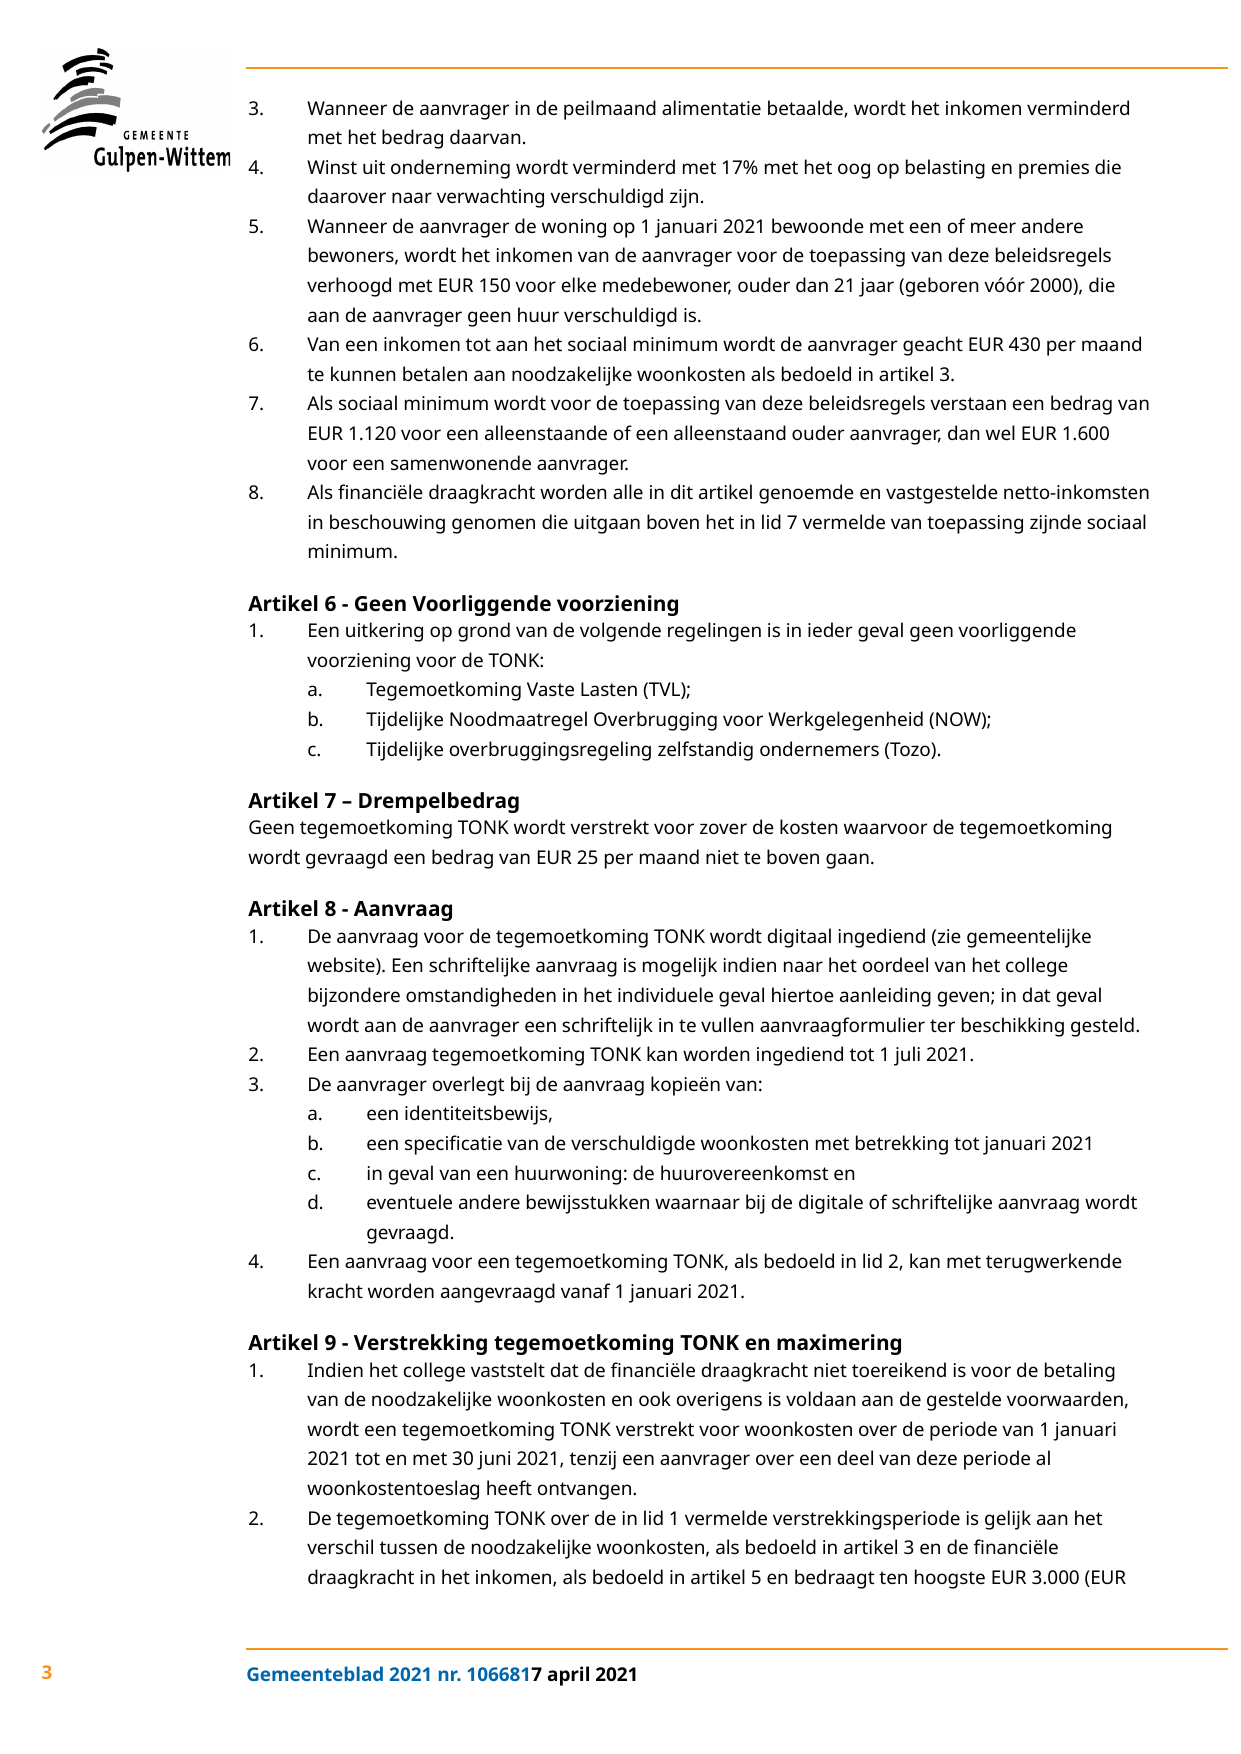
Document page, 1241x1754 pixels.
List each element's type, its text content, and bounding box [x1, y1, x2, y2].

list een specificatie van de verschuldigde woonkosten met betrekking tot januari 2021 [307, 1130, 1152, 1156]
text Artikel 6 - Geen Voorliggende voorziening [248, 589, 1152, 617]
list eventuele andere bewijsstukken waarnaar bij de digitale of schriftelijke aanvraag wordt gevraagd. [307, 1189, 1152, 1244]
list Wanneer de aanvrager de woning op 1 januari 2021 bewoonde met een of meer andere bewoners, wordt het inkomen van de aanvrager voor de toepassing van deze beleidsregels verhoogd met EUR 150 voor elke medebewoner, ouder dan 21 jaar (geboren vóór 2000), die aan de aanvrager geen huur verschuldigd is. [248, 213, 1152, 328]
list Een uitkering op grond van de volgende regelingen is in ieder geval geen voorliggende voorziening voor de TONK: [248, 617, 1152, 673]
list Tegemoetkoming Vaste Lasten (TVL); [307, 677, 1152, 702]
list De tegemoetkoming TONK over de in lid 1 vermelde verstrekkingsperiode is gelijk aan het verschil tussen de noodzakelijke woonkosten, als bedoeld in artikel 3 en de financiële draagkracht in het inkomen, als bedoeld in artikel 5 en bedraagt ten hoogste EUR 3.000 (EUR [248, 1505, 1152, 1590]
list Winst uit onderneming wordt verminderd met 17% met het oog op belasting en premies die daarover naar verwachting verschuldigd zijn. [248, 154, 1152, 209]
list een identiteitsbewijs, [307, 1101, 1152, 1126]
list Indien het college vaststelt dat de financiële draagkracht niet toereikend is voor de betaling van de noodzakelijke woonkosten en ook overigens is voldaan aan de gestelde voorwaarden, wordt een tegemoetkoming TONK verstrekt voor woonkosten over de periode van 1 januari 2021 tot en met 30 juni 2021, tenzij een aanvrager over een deel van deze periode al woonkostentoeslag heeft ontvangen. [248, 1357, 1152, 1501]
text Artikel 8 - Aanvraag [248, 894, 1152, 923]
list Een aanvraag voor een tegemoetkoming TONK, als bedoeld in lid 2, kan met terugwerkende kracht worden aangevraagd vanaf 1 januari 2021. [248, 1248, 1152, 1304]
list Als sociaal minimum wordt voor de toepassing van deze beleidsregels verstaan een bedrag van EUR 1.120 voor een alleenstaande of een alleenstaand ouder aanvrager, dan wel EUR 1.600 voor een samenwonende aanvrager. [248, 391, 1152, 476]
list De aanvrager overlegt bij de aanvraag kopieën van: [248, 1071, 1152, 1097]
list Een aanvraag tegemoetkoming TONK kan worden ingediend tot 1 juli 2021. [248, 1041, 1152, 1067]
text Artikel 7 – Drempelbedrag [248, 786, 1152, 814]
text Artikel 9 - Verstrekking tegemoetkoming TONK en maximering [248, 1328, 1152, 1357]
list in geval van een huurwoning: de huurovereenkomst en [307, 1160, 1152, 1185]
text Geen tegemoetkoming TONK wordt verstrekt voor zover de kosten waarvoor de tegemoetkoming wordt gevraagd een bedrag van EUR 25 per maand niet te boven gaan. [248, 814, 1152, 870]
list Als financiële draagkracht worden alle in dit artikel genoemde en vastgestelde netto-inkomsten in beschouwing genomen die uitgaan boven het in lid 7 vermelde van toepassing zijnde sociaal minimum. [248, 479, 1152, 564]
list Wanneer de aanvrager in de peilmaand alimentatie betaalde, wordt het inkomen verminderd met het bedrag daarvan. [248, 95, 1152, 150]
list Tijdelijke overbruggingsregeling zelfstandig ondernemers (Tozo). [307, 736, 1152, 761]
list De aanvraag voor de tegemoetkoming TONK wordt digitaal ingediend (zie gemeentelijke website). Een schriftelijke aanvraag is mogelijk indien naar het oordeel van het college bijzondere omstandigheden in het individuele geval hiertoe aanleiding geven; in dat geval wordt aan de aanvrager een schriftelijk in te vullen aanvraagformulier ter beschikking gesteld. [248, 923, 1152, 1037]
list Van een inkomen tot aan het sociaal minimum wordt de aanvrager geacht EUR 430 per maand te kunnen betalen aan noodzakelijke woonkosten als bedoeld in artikel 3. [248, 331, 1152, 387]
list Tijdelijke Noodmaatregel Overbrugging voor Werkgelegenheid (NOW); [307, 706, 1152, 732]
picture [41, 47, 231, 172]
